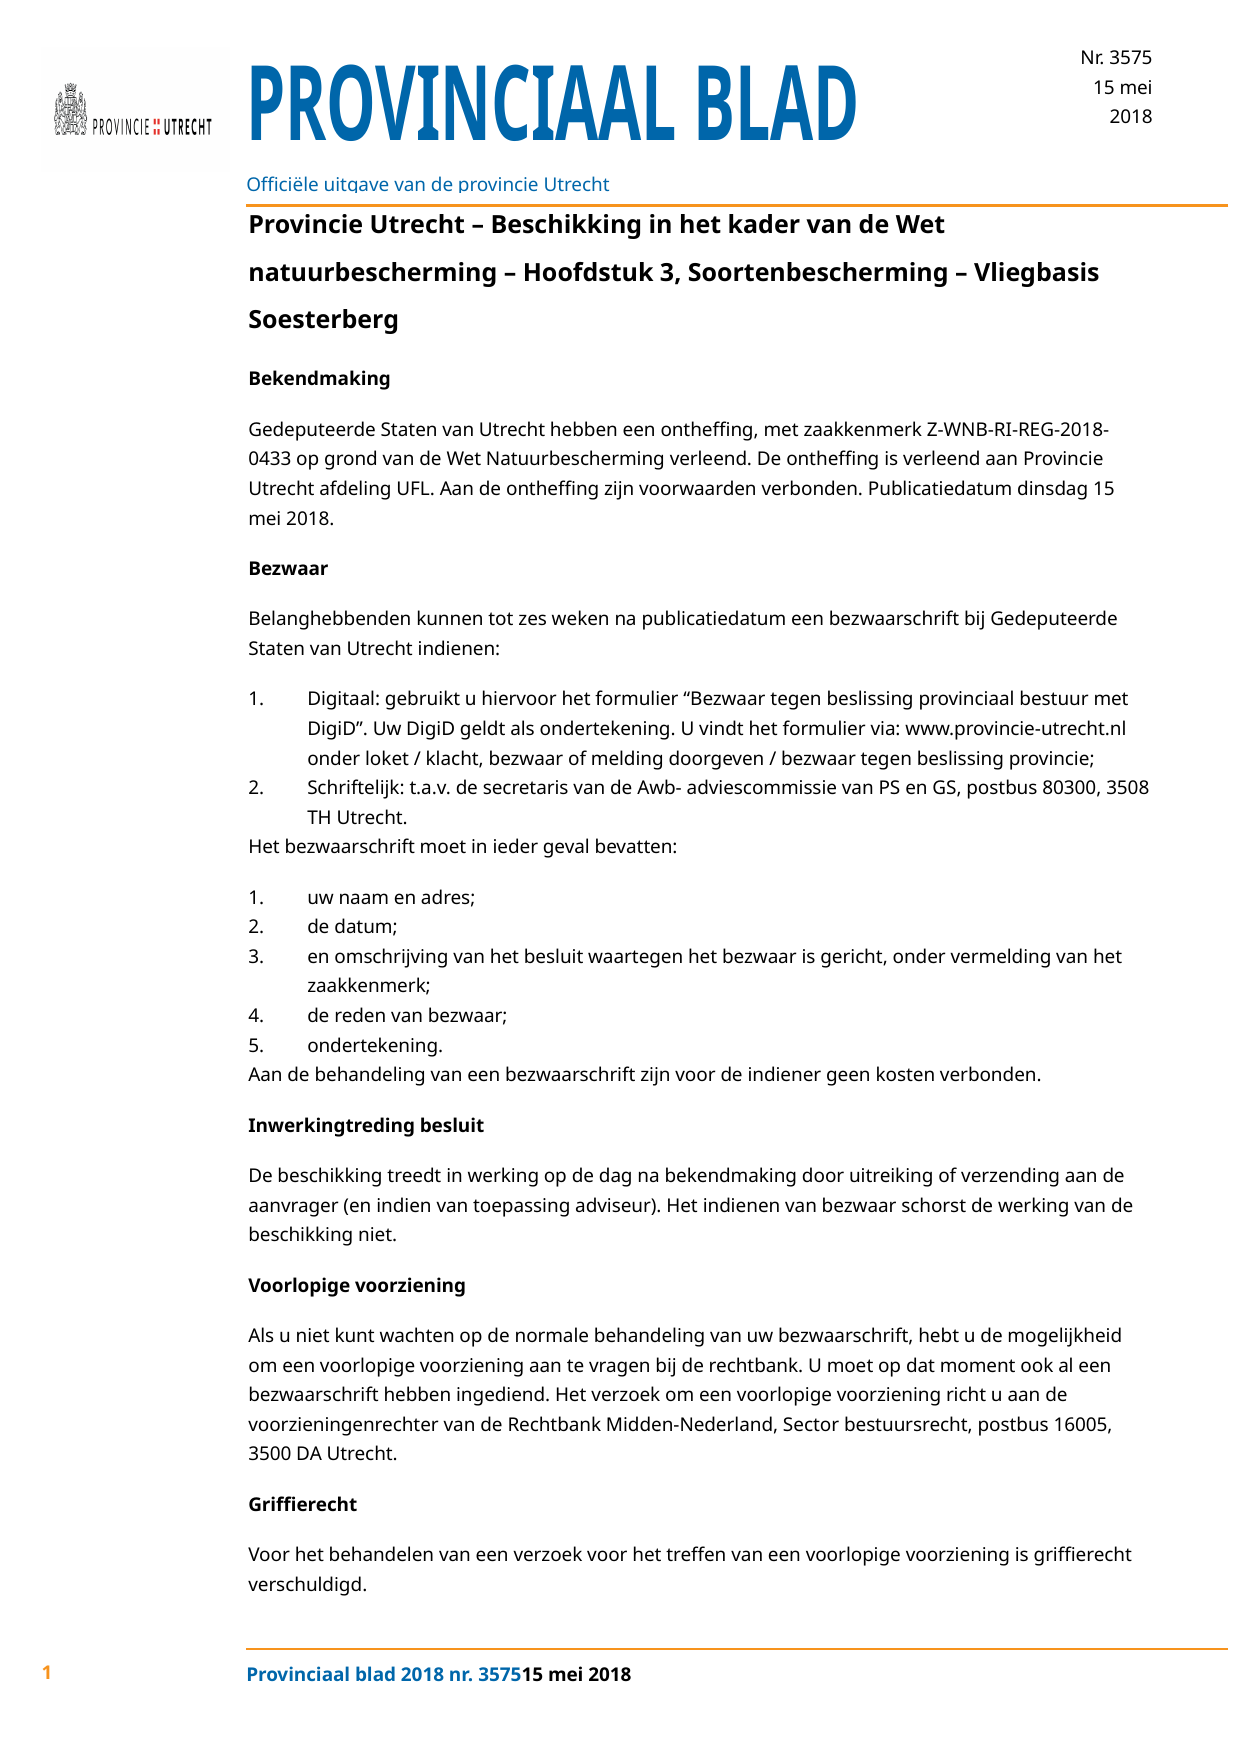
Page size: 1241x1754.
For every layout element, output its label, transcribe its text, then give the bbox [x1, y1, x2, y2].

text De beschikking treedt in werking op de dag na bekendmaking door uitreiking of verzending aan de aanvrager (en indien van toepassing adviseur). Het indienen van bezwaar schorst de werking van de beschikking niet. [248, 1162, 1152, 1247]
text Als u niet kunt wachten op de normale behandeling van uw bezwaarschrift, hebt u de mogelijkheid om een voorlopige voorziening aan te vragen bij de rechtbank. U moet op dat moment ook al een bezwaarschrift hebben ingediend. Het verzoek om een voorlopige voorziening richt u aan de voorzieningenrechter van de Rechtbank Midden-Nederland, Sector bestuursrecht, postbus 16005, 3500 DA Utrecht. [248, 1322, 1152, 1466]
list uw naam en adres; [248, 884, 1152, 909]
list Schriftelijk: t.a.v. de secretaris van de Awb- adviescommissie van PS en GS, postbus 80300, 3508 TH Utrecht. [248, 774, 1152, 829]
text Gedeputeerde Staten van Utrecht hebben een ontheffing, met zaakkenmerk Z-WNB-RI-REG-2018-0433 op grond van de Wet Natuurbescherming verleend. De ontheffing is verleend aan Provincie Utrecht afdeling UFL. Aan de ontheffing zijn voorwaarden verbonden. Publicatiedatum dinsdag 15 mei 2018. [248, 416, 1152, 530]
text Bezwaar [248, 555, 1152, 581]
list en omschrijving van het besluit waartegen het bezwaar is gericht, onder vermelding van het zaakkenmerk; [248, 943, 1152, 998]
text Voor het behandelen van een verzoek voor het treffen van een voorlopige voorziening is griffierecht verschuldigd. [248, 1541, 1152, 1597]
picture [41, 47, 231, 172]
list Digitaal: gebruikt u hiervoor het formulier “Bezwaar tegen beslissing provinciaal bestuur met DigiD”. Uw DigiD geldt als ondertekening. U vindt het formulier via: www.provincie-utrecht.nl onder loket / klacht, bezwaar of melding doorgeven / bezwaar tegen beslissing provincie; [248, 686, 1152, 770]
text Voorlopige voorziening [248, 1272, 1152, 1297]
text Provincie Utrecht – Beschikking in het kader van de Wet natuurbescherming – Hoofdstuk 3, Soortenbescherming – Vliegbasis Soesterberg [248, 207, 1152, 336]
text Belanghebbenden kunnen tot zes weken na publicatiedatum een bezwaarschrift bij Gedeputeerde Staten van Utrecht indienen: [248, 606, 1152, 661]
text Aan de behandeling van een bezwaarschrift zijn voor de indiener geen kosten verbonden. [248, 1061, 1152, 1087]
text Bekendmaking [248, 366, 1152, 391]
list de reden van bezwaar; [248, 1002, 1152, 1028]
text Het bezwaarschrift moet in ieder geval bevatten: [248, 833, 1152, 859]
list de datum; [248, 913, 1152, 939]
list ondertekening. [248, 1032, 1152, 1057]
text Griffierecht [248, 1491, 1152, 1517]
text Inwerkingtreding besluit [248, 1112, 1152, 1137]
